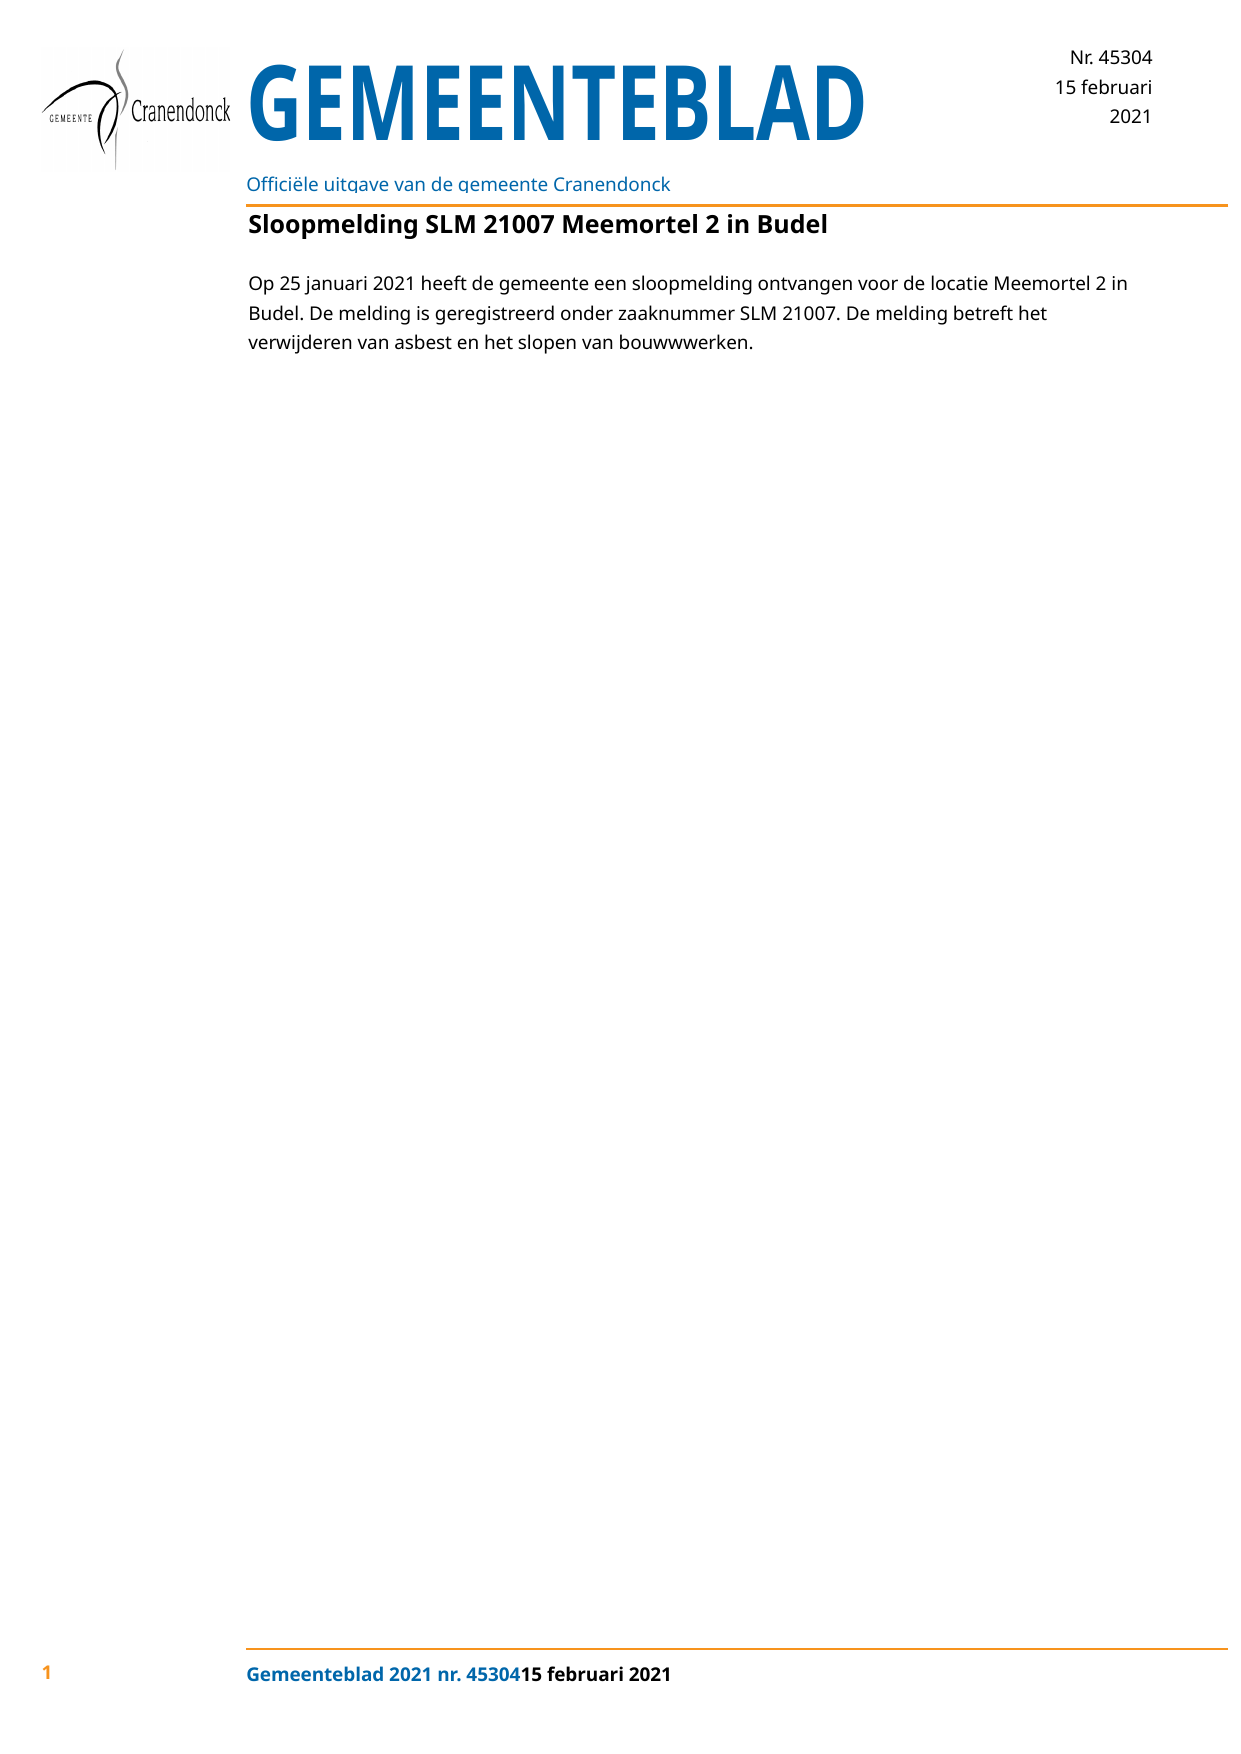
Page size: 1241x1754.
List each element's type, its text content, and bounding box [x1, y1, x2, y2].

text Op 25 januari 2021 heeft de gemeente een sloopmelding ontvangen voor de locatie Meemortel 2 in Budel. De melding is geregistreerd onder zaaknummer SLM 21007. De melding betreft het verwijderen van asbest en het slopen van bouwwwerken. [248, 270, 1152, 355]
text Sloopmelding SLM 21007 Meemortel 2 in Budel [248, 207, 1152, 241]
picture [41, 47, 231, 172]
